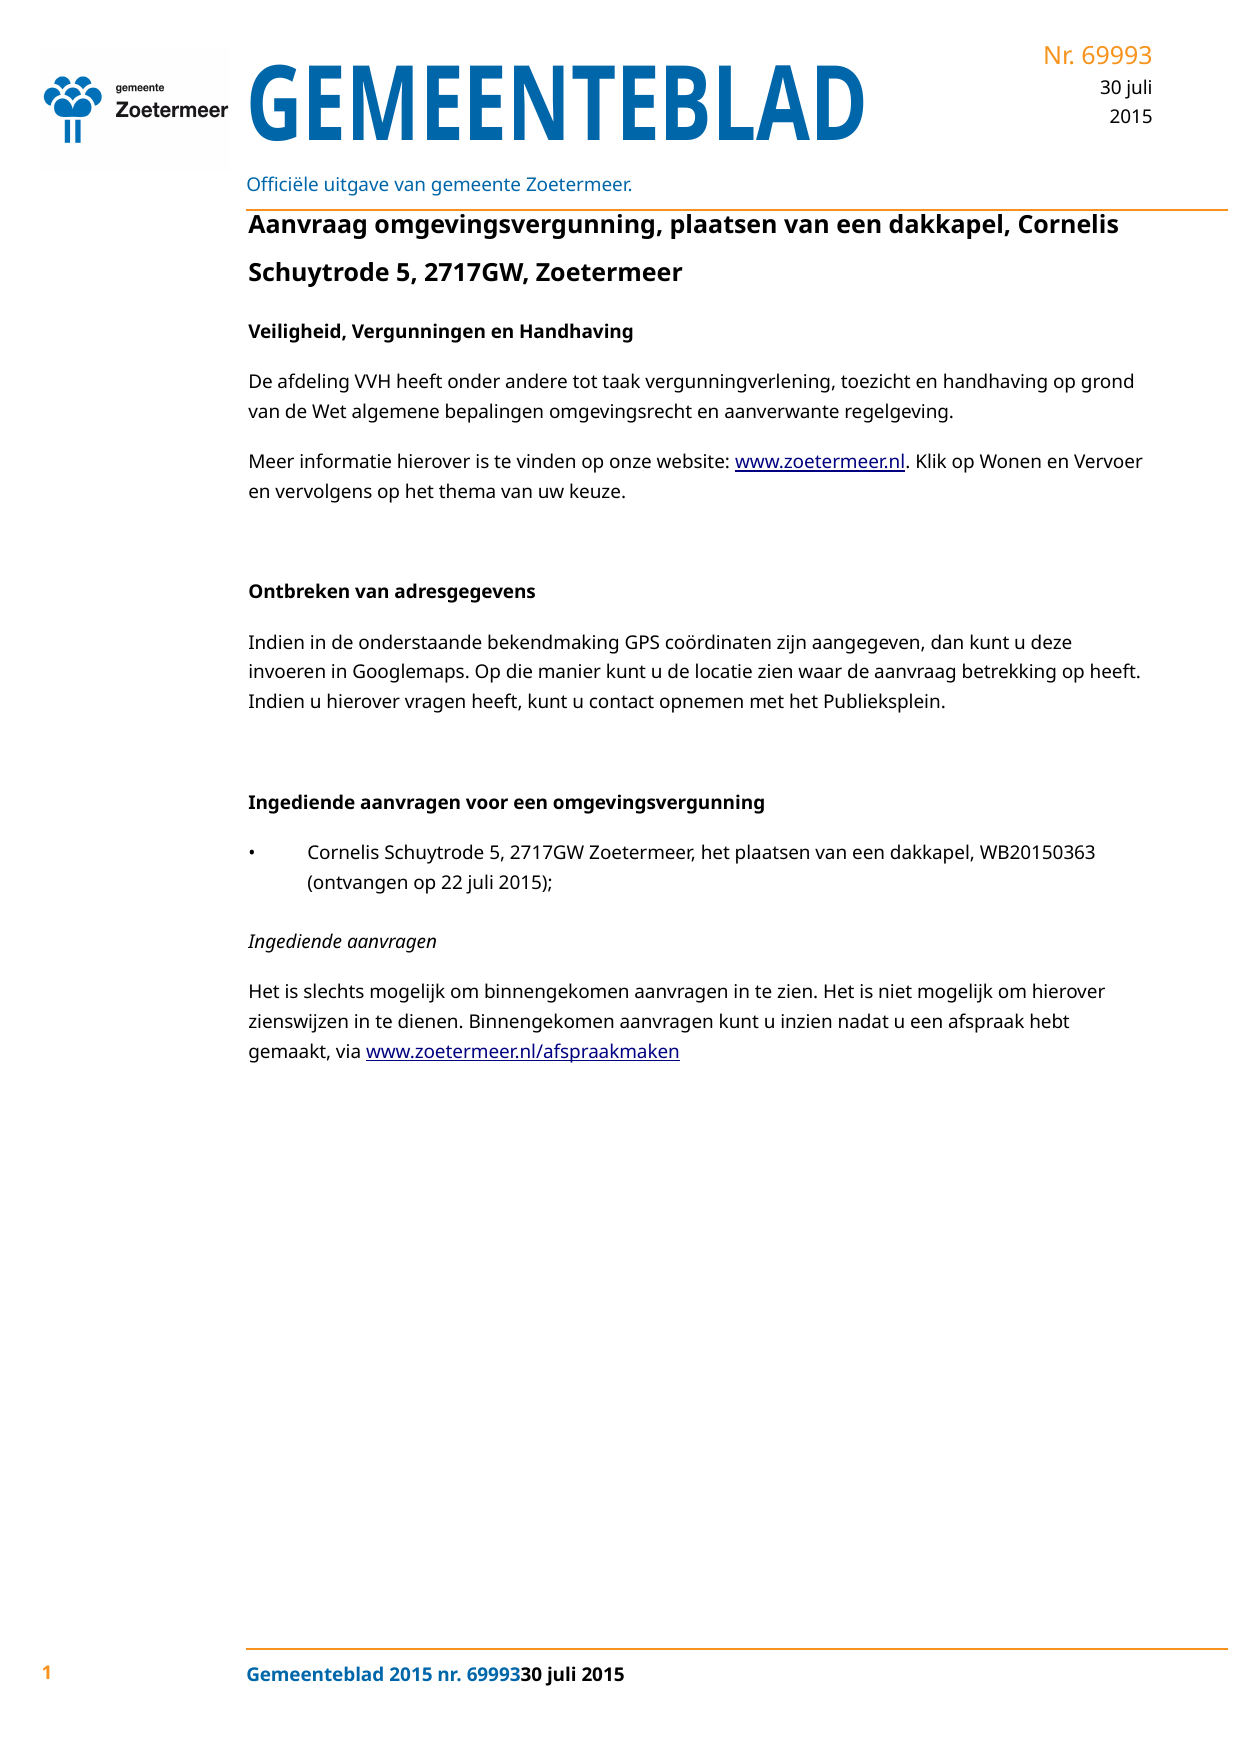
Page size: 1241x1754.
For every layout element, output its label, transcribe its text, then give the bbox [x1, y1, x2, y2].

text Ingediende aanvragen voor een omgevingsvergunning [248, 789, 1152, 815]
text Het is slechts mogelijk om binnengekomen aanvragen in te zien. Het is niet mogelijk om hierover zienswijzen in te dienen. Binnengekomen aanvragen kunt u inzien nadat u een afspraak hebt gemaakt, via www.zoetermeer.nl/afspraakmaken [248, 979, 1152, 1064]
text De afdeling VVH heeft onder andere tot taak vergunningverlening, toezicht en handhaving op grond van de Wet algemene bepalingen omgevingsrecht en aanverwante regelgeving. [248, 368, 1152, 424]
text Ontbreken van adresgegevens [248, 579, 1152, 604]
text Meer informatie hierover is te vinden op onze website: www.zoetermeer.nl. Klik op Wonen en Vervoer en vervolgens op het thema van uw keuze. [248, 448, 1152, 504]
picture [41, 47, 231, 172]
text Veiligheid, Vergunningen en Handhaving [248, 318, 1152, 344]
text Indien in de onderstaande bekendmaking GPS coördinaten zijn aangegeven, dan kunt u deze invoeren in Googlemaps. Op die manier kunt u de locatie zien waar de aanvraag betrekking op heeft. Indien u hierover vragen heeft, kunt u contact opnemen met het Publieksplein. [248, 629, 1152, 714]
text Ingediende aanvragen [248, 928, 1152, 954]
list Cornelis Schuytrode 5, 2717GW Zoetermeer, het plaatsen van een dakkapel, WB20150363 (ontvangen op 22 juli 2015); [248, 839, 1152, 895]
text Aanvraag omgevingsvergunning, plaatsen van een dakkapel, Cornelis Schuytrode 5, 2717GW, Zoetermeer [248, 211, 1152, 288]
